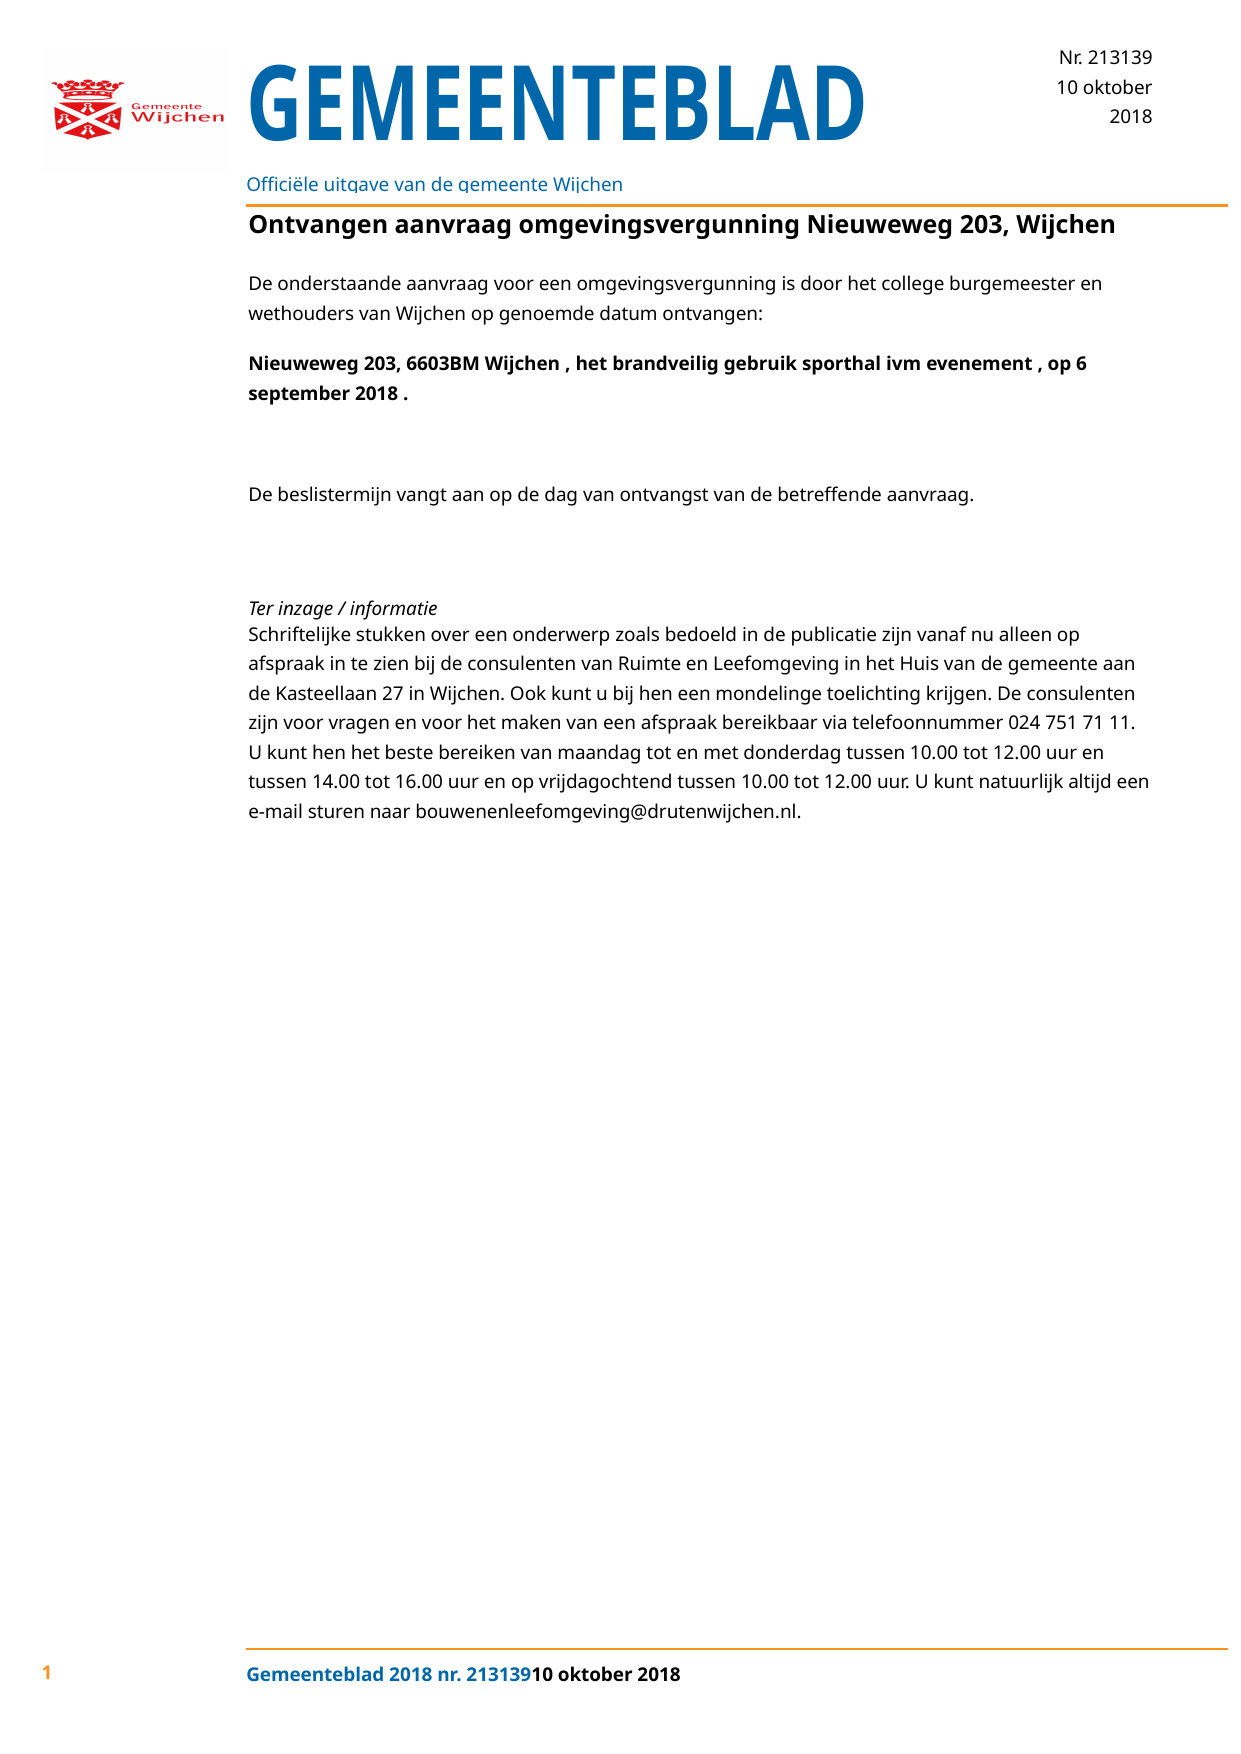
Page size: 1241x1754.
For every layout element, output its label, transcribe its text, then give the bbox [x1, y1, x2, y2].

text De beslistermijn vangt aan op de dag van ontvangst van de betreffende aanvraag. [248, 481, 1152, 506]
text Nieuweweg 203, 6603BM Wijchen , het brandveilig gebruik sporthal ivm evenement , op 6 september 2018 . [248, 350, 1152, 406]
text Ter inzage / informatie [248, 595, 1152, 621]
picture [41, 47, 231, 172]
text Ontvangen aanvraag omgevingsvergunning Nieuweweg 203, Wijchen [248, 207, 1152, 241]
text De onderstaande aanvraag voor een omgevingsvergunning is door het college burgemeester en wethouders van Wijchen op genoemde datum ontvangen: [248, 270, 1152, 326]
text Schriftelijke stukken over een onderwerp zoals bedoeld in de publicatie zijn vanaf nu alleen op afspraak in te zien bij de consulenten van Ruimte en Leefomgeving in het Huis van de gemeente aan de Kasteellaan 27 in Wijchen. Ook kunt u bij hen een mondelinge toelichting krijgen. De consulenten zijn voor vragen en voor het maken van een afspraak bereikbaar via telefoonnummer 024 751 71 11. U kunt hen het beste bereiken van maandag tot en met donderdag tussen 10.00 tot 12.00 uur en tussen 14.00 tot 16.00 uur en op vrijdagochtend tussen 10.00 tot 12.00 uur. U kunt natuurlijk altijd een e-mail sturen naar bouwenenleefomgeving@drutenwijchen.nl. [248, 621, 1152, 824]
